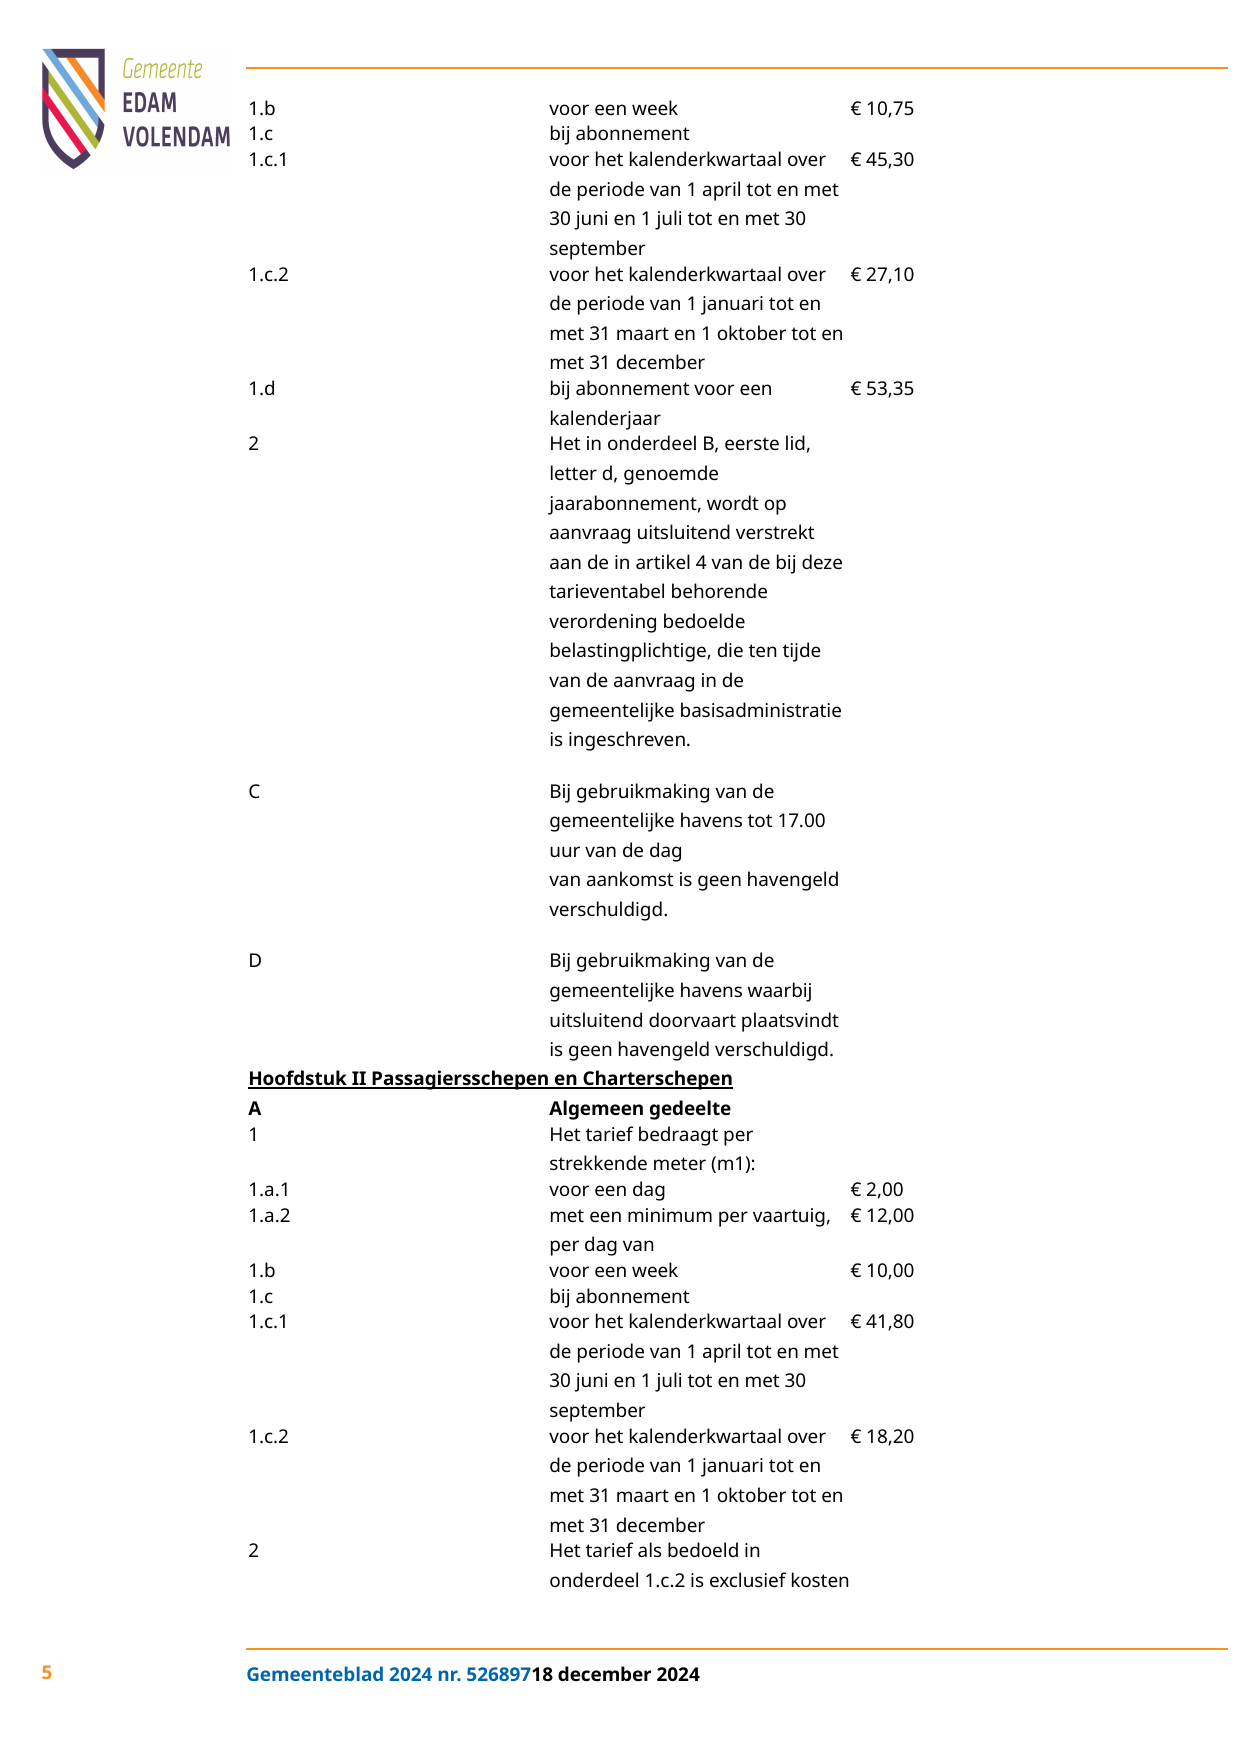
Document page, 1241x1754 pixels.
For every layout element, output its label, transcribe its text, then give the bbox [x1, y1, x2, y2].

table_cell Bij gebruikmaking van de gemeentelijke havens tot 17.00 uur van de dag van aankomst is geen havengeld verschuldigd. [549, 778, 850, 922]
table_header [850, 1095, 1152, 1121]
table_cell 1.b [248, 1257, 549, 1283]
table_cell € 45,30 [850, 146, 1152, 261]
table_cell [850, 948, 1152, 1062]
table_cell met een minimum per vaartuig, per dag van [549, 1202, 850, 1257]
table_cell € 41,80 [850, 1309, 1152, 1423]
table_cell € 10,00 [850, 1257, 1152, 1283]
table_cell 2 [248, 431, 549, 752]
table_cell voor een week [549, 95, 850, 121]
table_cell 1.c.2 [248, 1423, 549, 1537]
table_cell € 12,00 [850, 1202, 1152, 1257]
table_cell 1.c [248, 121, 549, 146]
table_cell 1.c.1 [248, 146, 549, 261]
table_cell 1.c [248, 1283, 549, 1308]
picture [41, 47, 231, 172]
table_cell bij abonnement [549, 1283, 850, 1308]
table_cell D [248, 948, 549, 1062]
table_cell 1.a.2 [248, 1202, 549, 1257]
table_cell [248, 752, 549, 778]
table_cell 1 [248, 1121, 549, 1176]
table_cell Bij gebruikmaking van de gemeentelijke havens waarbij uitsluitend doorvaart plaatsvindt is geen havengeld verschuldigd. [549, 948, 850, 1062]
table_cell Het in onderdeel B, eerste lid, letter d, genoemde jaarabonnement, wordt op aanvraag uitsluitend verstrekt aan de in artikel 4 van de bij deze tarieventabel behorende verordening bedoelde belastingplichtige, die ten tijde van de aanvraag in de gemeentelijke basisadministratie is ingeschreven. [549, 431, 850, 752]
table_cell 1.c.2 [248, 261, 549, 375]
table_cell € 27,10 [850, 261, 1152, 375]
table_cell [850, 121, 1152, 146]
table_cell [850, 431, 1152, 752]
table_cell € 53,35 [850, 375, 1152, 431]
table_cell 1.a.1 [248, 1176, 549, 1202]
table_cell [850, 778, 1152, 922]
table_cell bij abonnement voor een kalenderjaar [549, 375, 850, 431]
table_cell voor het kalenderkwartaal over de periode van 1 april tot en met 30 juni en 1 juli tot en met 30 september [549, 1309, 850, 1423]
table_header A [248, 1095, 549, 1121]
table_cell [850, 922, 1152, 948]
table_cell voor een dag [549, 1176, 850, 1202]
table_cell 1.d [248, 375, 549, 431]
table_cell voor het kalenderkwartaal over de periode van 1 januari tot en met 31 maart en 1 oktober tot en met 31 december [549, 1423, 850, 1537]
table_cell [850, 1121, 1152, 1176]
table_cell [850, 1283, 1152, 1308]
table_cell voor het kalenderkwartaal over de periode van 1 april tot en met 30 juni en 1 juli tot en met 30 september [549, 146, 850, 261]
table_cell 1.c.1 [248, 1309, 549, 1423]
table_cell [248, 922, 549, 948]
table_cell [549, 922, 850, 948]
table_cell 2 [248, 1538, 549, 1593]
table_cell C [248, 778, 549, 922]
table_cell [549, 752, 850, 778]
table_cell [850, 1538, 1152, 1593]
text Hoofdstuk II Passagiersschepen en Charterschepen [248, 1065, 1152, 1091]
table_cell Het tarief bedraagt per strekkende meter (m1): [549, 1121, 850, 1176]
table_cell Het tarief als bedoeld in onderdeel 1.c.2 is exclusief kosten [549, 1538, 850, 1593]
table_cell € 10,75 [850, 95, 1152, 121]
table_cell [850, 752, 1152, 778]
table_cell voor een week [549, 1257, 850, 1283]
table_cell bij abonnement [549, 121, 850, 146]
table_cell € 18,20 [850, 1423, 1152, 1537]
table_header Algemeen gedeelte [549, 1095, 850, 1121]
table_cell 1.b [248, 95, 549, 121]
table_cell € 2,00 [850, 1176, 1152, 1202]
table_cell voor het kalenderkwartaal over de periode van 1 januari tot en met 31 maart en 1 oktober tot en met 31 december [549, 261, 850, 375]
